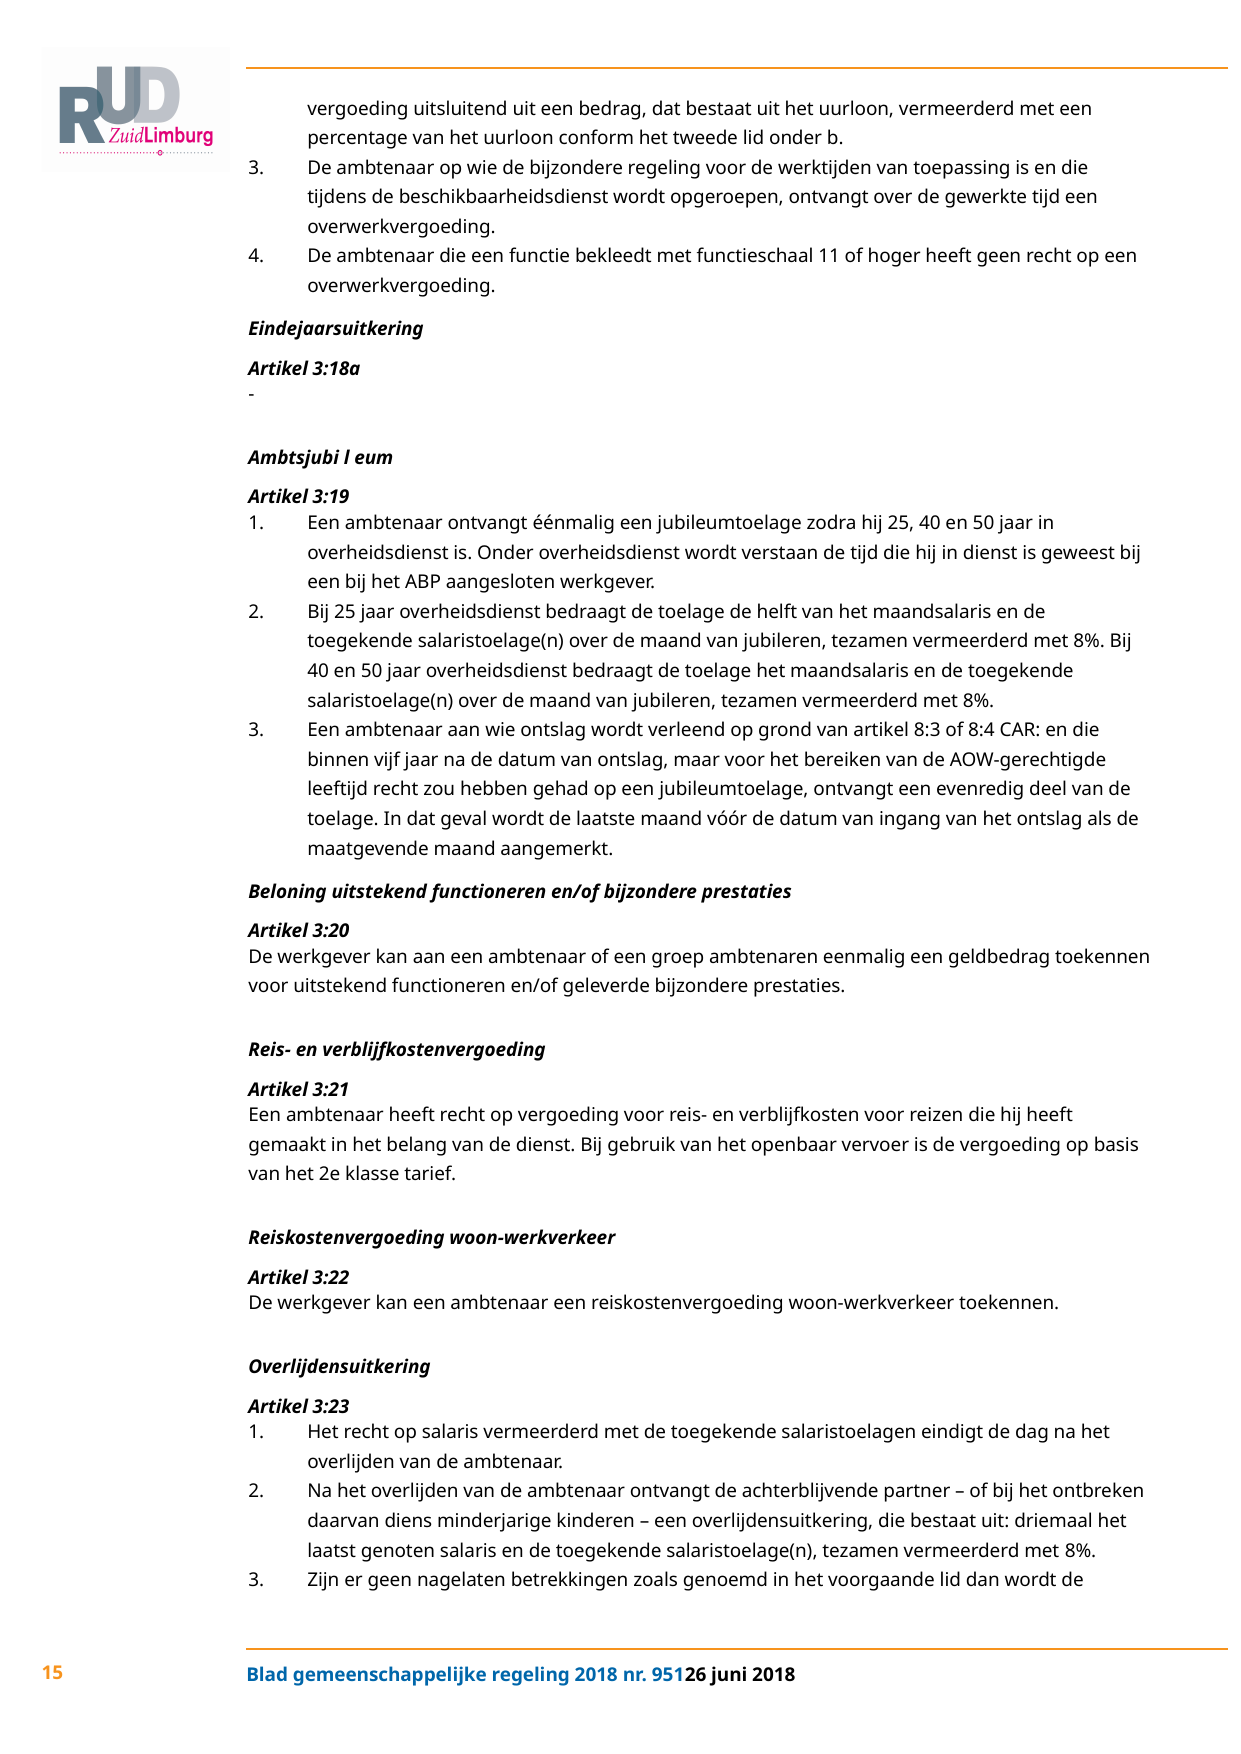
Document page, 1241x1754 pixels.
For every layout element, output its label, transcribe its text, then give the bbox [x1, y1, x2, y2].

list Een ambtenaar ontvangt éénmalig een jubileumtoelage zodra hij 25, 40 en 50 jaar in overheidsdienst is. Onder overheidsdienst wordt verstaan de tijd die hij in dienst is geweest bij een bij het ABP aangesloten werkgever. [248, 509, 1152, 594]
text Eindejaarsuitkering [248, 315, 1152, 341]
text Ambtsjubi l eum [248, 444, 1152, 470]
text Een ambtenaar heeft recht op vergoeding voor reis- en verblijfkosten voor reizen die hij heeft gemaakt in het belang van de dienst. Bij gebruik van het openbaar vervoer is de vergoeding op basis van het 2e klasse tarief. [248, 1101, 1152, 1186]
text De werkgever kan een ambtenaar een reiskostenvergoeding woon-werkverkeer toekennen. [248, 1289, 1152, 1315]
text Artikel 3:19 [248, 484, 1152, 509]
list De ambtenaar die een functie bekleedt met functieschaal 11 of hoger heeft geen recht op een overwerkvergoeding. [248, 243, 1152, 298]
text Artikel 3:22 [248, 1264, 1152, 1289]
list Zijn er geen nagelaten betrekkingen zoals genoemd in het voorgaande lid dan wordt de [248, 1566, 1152, 1592]
list Het recht op salaris vermeerderd met de toegekende salaristoelagen eindigt de dag na het overlijden van de ambtenaar. [248, 1418, 1152, 1474]
text Overlijdensuitkering [248, 1353, 1152, 1379]
text Reiskostenvergoeding woon-werkverkeer [248, 1224, 1152, 1250]
text De werkgever kan aan een ambtenaar of een groep ambtenaren eenmalig een geldbedrag toekennen voor uitstekend functioneren en/of geleverde bijzondere prestaties. [248, 943, 1152, 998]
text Artikel 3:23 [248, 1393, 1152, 1418]
list vergoeding uitsluitend uit een bedrag, dat bestaat uit het uurloon, vermeerderd met een percentage van het uurloon conform het tweede lid onder b. [248, 95, 1152, 150]
list Een ambtenaar aan wie ontslag wordt verleend op grond van artikel 8:3 of 8:4 CAR: en die binnen vijf jaar na de datum van ontslag, maar voor het bereiken van de AOW-gerechtigde leeftijd recht zou hebben gehad op een jubileumtoelage, ontvangt een evenredig deel van de toelage. In dat geval wordt de laatste maand vóór de datum van ingang van het ontslag als de maatgevende maand aangemerkt. [248, 716, 1152, 861]
list De ambtenaar op wie de bijzondere regeling voor de werktijden van toepassing is en die tijdens de beschikbaarheidsdienst wordt opgeroepen, ontvangt over de gewerkte tijd een overwerkvergoeding. [248, 154, 1152, 239]
text Artikel 3:21 [248, 1076, 1152, 1101]
text - [248, 380, 1152, 406]
list Na het overlijden van de ambtenaar ontvangt de achterblijvende partner – of bij het ontbreken daarvan diens minderjarige kinderen – een overlijdensuitkering, die bestaat uit: driemaal het laatst genoten salaris en de toegekende salaristoelage(n), tezamen vermeerderd met 8%. [248, 1478, 1152, 1563]
list Bij 25 jaar overheidsdienst bedraagt de toelage de helft van het maandsalaris en de toegekende salaristoelage(n) over de maand van jubileren, tezamen vermeerderd met 8%. Bij 40 en 50 jaar overheidsdienst bedraagt de toelage het maandsalaris en de toegekende salaristoelage(n) over de maand van jubileren, tezamen vermeerderd met 8%. [248, 598, 1152, 713]
picture [41, 47, 231, 172]
text Beloning uitstekend functioneren en/of bijzondere prestaties [248, 878, 1152, 904]
text Reis- en verblijfkostenvergoeding [248, 1036, 1152, 1062]
text Artikel 3:20 [248, 917, 1152, 943]
text Artikel 3:18a [248, 355, 1152, 380]
